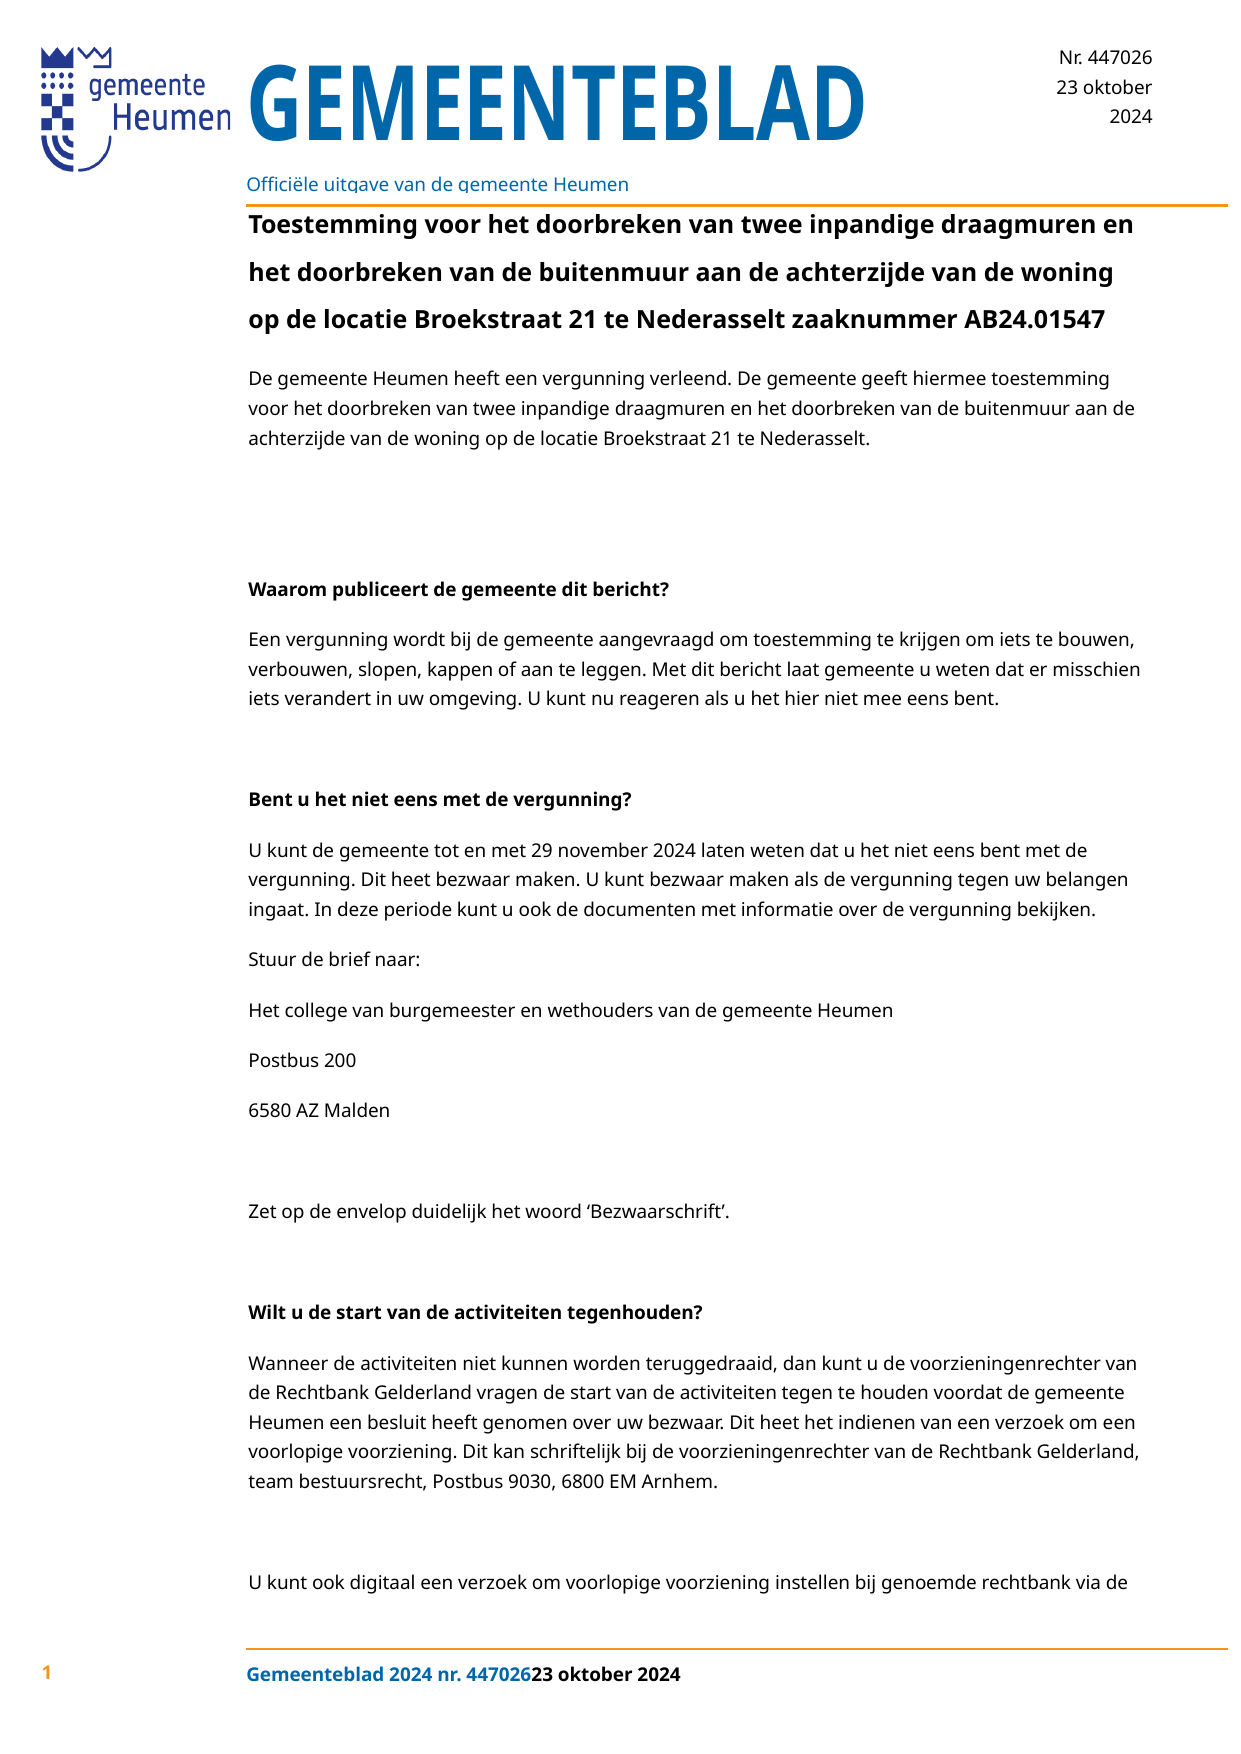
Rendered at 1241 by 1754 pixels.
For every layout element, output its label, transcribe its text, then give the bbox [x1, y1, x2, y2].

text U kunt de gemeente tot en met 29 november 2024 laten weten dat u het niet eens bent met de vergunning. Dit heet bezwaar maken. U kunt bezwaar maken als de vergunning tegen uw belangen ingaat. In deze periode kunt u ook de documenten met informatie over de vergunning bekijken. [248, 837, 1152, 922]
text Stuur de brief naar: [248, 946, 1152, 972]
text Postbus 200 [248, 1047, 1152, 1073]
picture [41, 47, 231, 172]
text Zet op de envelop duidelijk het woord ‘Bezwaarschrift’. [248, 1198, 1152, 1224]
text Een vergunning wordt bij de gemeente aangevraagd om toestemming te krijgen om iets te bouwen, verbouwen, slopen, kappen of aan te leggen. Met dit bericht laat gemeente u weten dat er misschien iets verandert in uw omgeving. U kunt nu reageren als u het hier niet mee eens bent. [248, 626, 1152, 711]
text Bent u het niet eens met de vergunning? [248, 786, 1152, 812]
text De gemeente Heumen heeft een vergunning verleend. De gemeente geeft hiermee toestemming voor het doorbreken van twee inpandige draagmuren en het doorbreken van de buitenmuur aan de achterzijde van de woning op de locatie Broekstraat 21 te Nederasselt. [248, 366, 1152, 450]
text U kunt ook digitaal een verzoek om voorlopige voorziening instellen bij genoemde rechtbank via de [248, 1569, 1152, 1594]
text 6580 AZ Malden [248, 1098, 1152, 1123]
text Waarom publiceert de gemeente dit bericht? [248, 576, 1152, 602]
text Het college van burgemeester en wethouders van de gemeente Heumen [248, 997, 1152, 1022]
text Wanneer de activiteiten niet kunnen worden teruggedraaid, dan kunt u de voorzieningenrechter van de Rechtbank Gelderland vragen de start van de activiteiten tegen te houden voordat de gemeente Heumen een besluit heeft genomen over uw bezwaar. Dit heet het indienen van een verzoek om een voorlopige voorziening. Dit kan schriftelijk bij de voorzieningenrechter van de Rechtbank Gelderland, team bestuursrecht, Postbus 9030, 6800 EM Arnhem. [248, 1350, 1152, 1494]
text Wilt u de start van de activiteiten tegenhouden? [248, 1299, 1152, 1325]
text Toestemming voor het doorbreken van twee inpandige draagmuren en het doorbreken van de buitenmuur aan de achterzijde van de woning op de locatie Broekstraat 21 te Nederasselt zaaknummer AB24.01547 [248, 207, 1152, 336]
